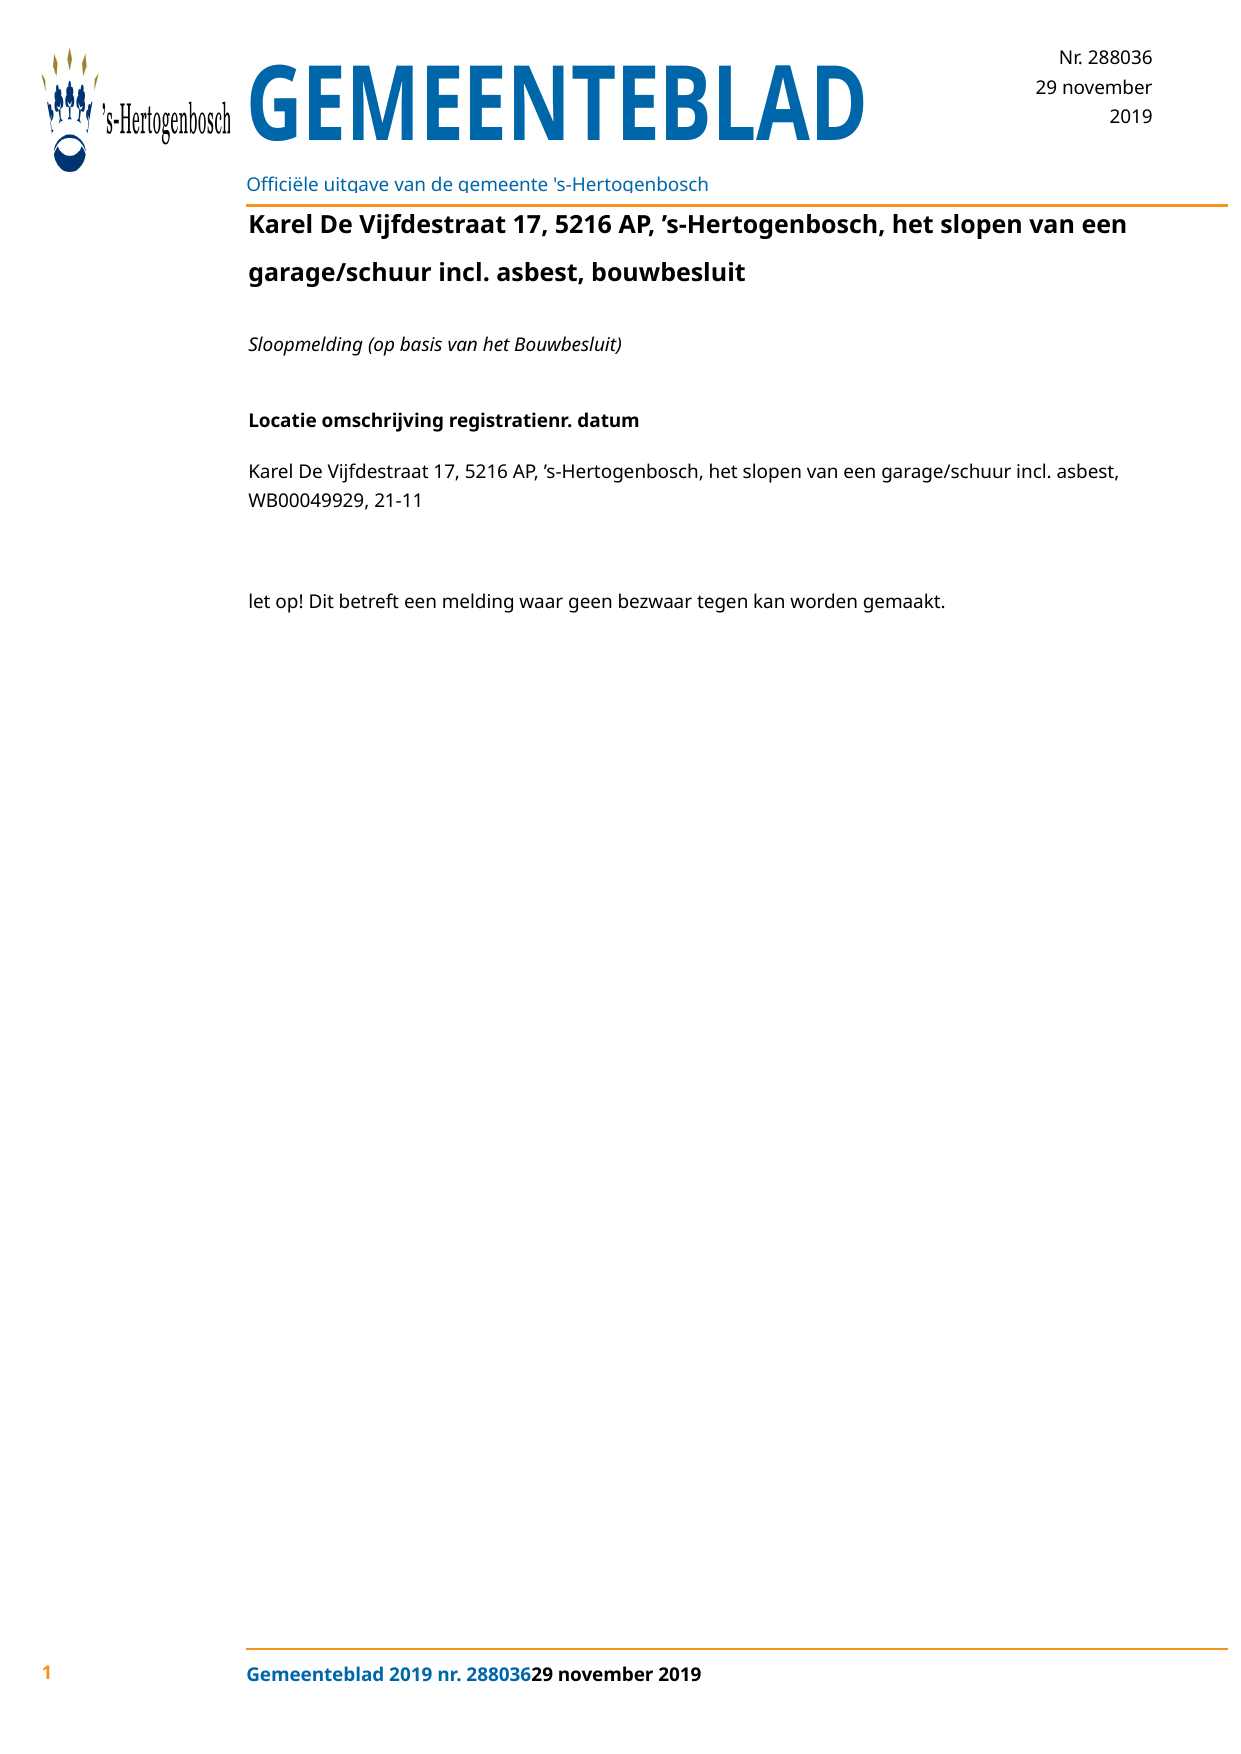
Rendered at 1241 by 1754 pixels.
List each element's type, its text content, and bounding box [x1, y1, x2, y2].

text Locatie omschrijving registratienr. datum [248, 408, 1152, 433]
text Karel De Vijfdestraat 17, 5216 AP, ’s-Hertogenbosch, het slopen van een garage/schuur incl. asbest, bouwbesluit [248, 207, 1152, 288]
picture [41, 47, 231, 172]
text let op! Dit betreft een melding waar geen bezwaar tegen kan worden gemaakt. [248, 588, 1152, 614]
text Sloopmelding (op basis van het Bouwbesluit) [248, 331, 1152, 357]
text Karel De Vijfdestraat 17, 5216 AP, ’s-Hertogenbosch, het slopen van een garage/schuur incl. asbest, WB00049929, 21-11 [248, 458, 1152, 513]
